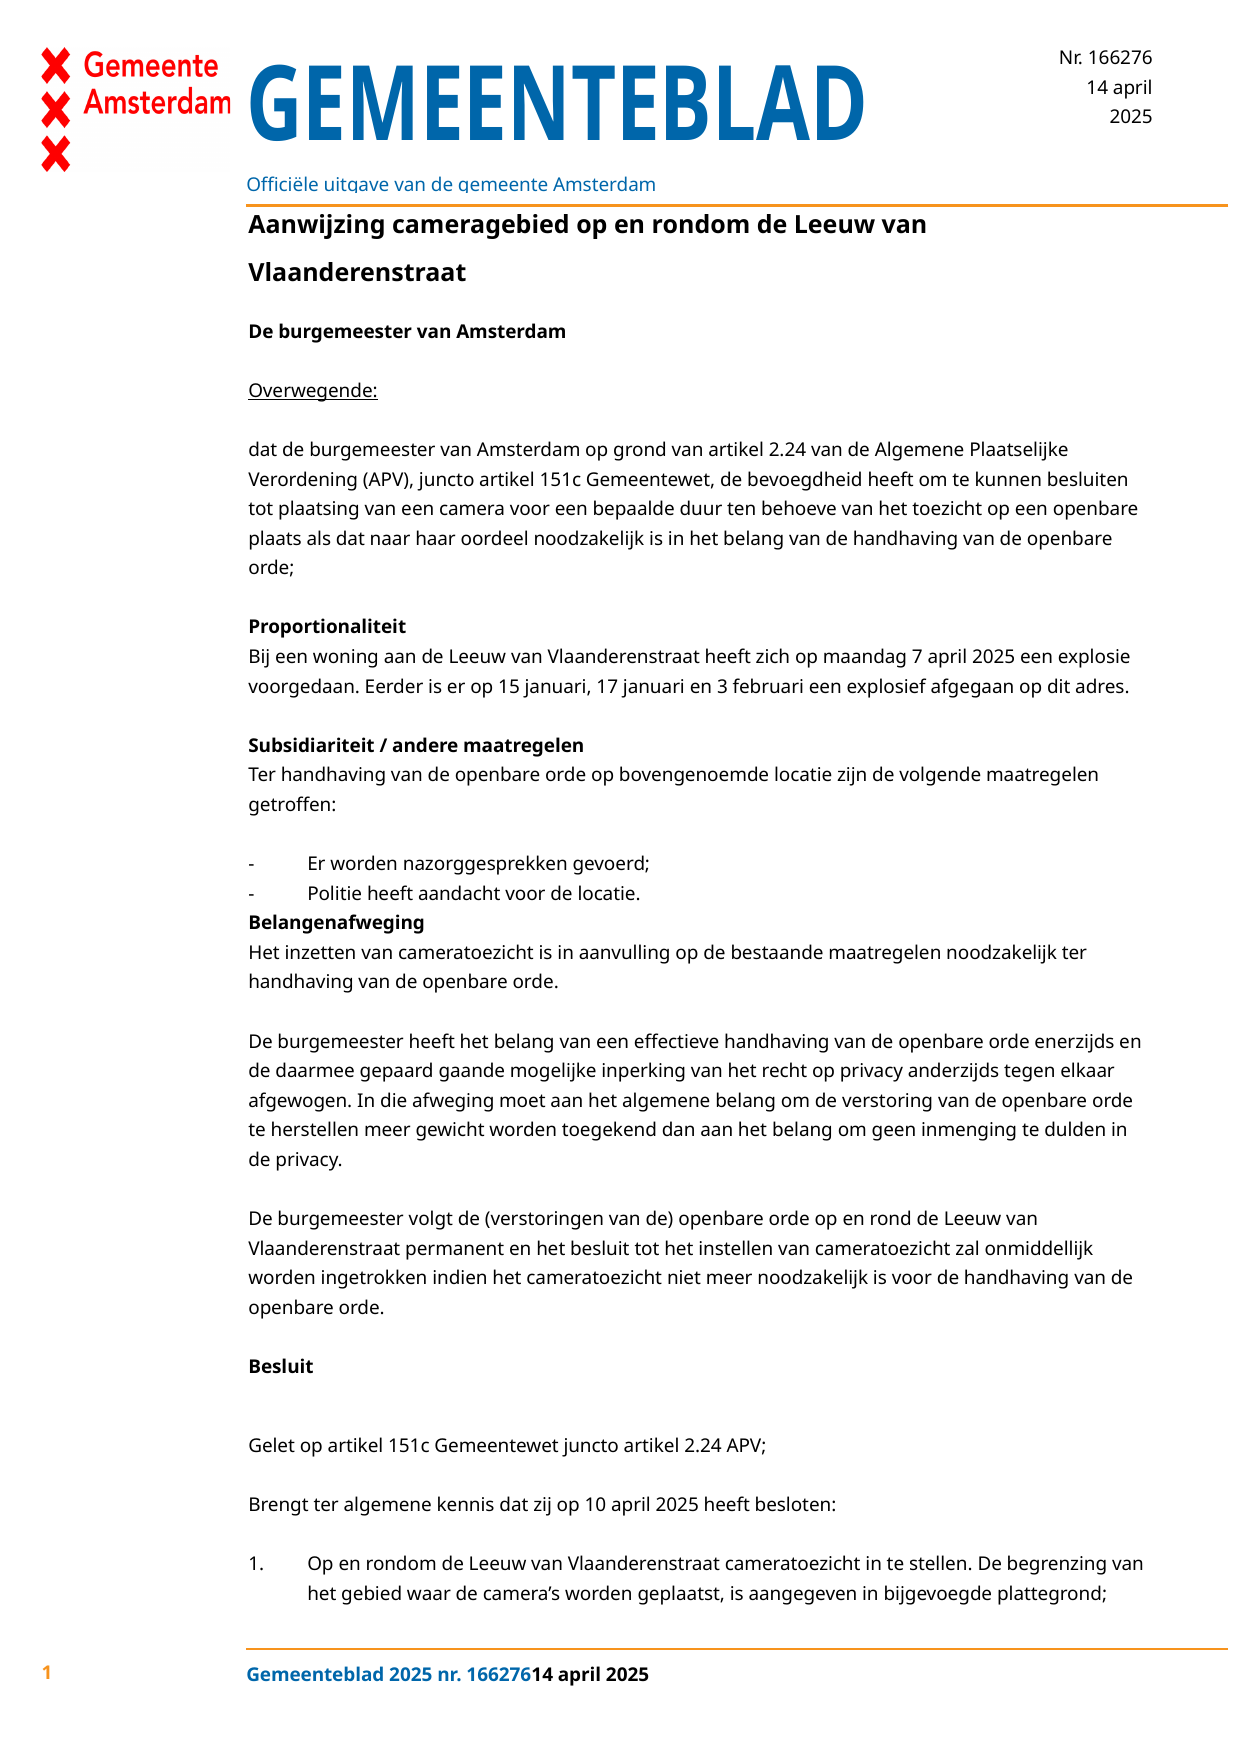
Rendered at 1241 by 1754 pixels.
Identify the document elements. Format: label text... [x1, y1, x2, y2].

text Besluit [248, 1353, 1152, 1379]
text Proportionaliteit [248, 614, 1152, 639]
list Politie heeft aandacht voor de locatie. [248, 880, 1152, 906]
text Belangenafweging [248, 909, 1152, 935]
text Overwegende: [248, 377, 1152, 403]
list Er worden nazorggesprekken gevoerd; [248, 850, 1152, 876]
text Subsidiariteit / andere maatregelen [248, 732, 1152, 758]
text Brengt ter algemene kennis dat zij op 10 april 2025 heeft besloten: [248, 1491, 1152, 1517]
text De burgemeester van Amsterdam [248, 318, 1152, 344]
text De burgemeester heeft het belang van een effectieve handhaving van de openbare orde enerzijds en de daarmee gepaard gaande mogelijke inperking van het recht op privacy anderzijds tegen elkaar afgewogen. In die afweging moet aan het algemene belang om de verstoring van de openbare orde te herstellen meer gewicht worden toegekend dan aan het belang om geen inmenging te dulden in de privacy. [248, 1028, 1152, 1172]
text Ter handhaving van de openbare orde op bovengenoemde locatie zijn de volgende maatregelen getroffen: [248, 762, 1152, 817]
text De burgemeester volgt de (verstoringen van de) openbare orde op en rond de Leeuw van Vlaanderenstraat permanent en het besluit tot het instellen van cameratoezicht zal onmiddellijk worden ingetrokken indien het cameratoezicht niet meer noodzakelijk is voor de handhaving van de openbare orde. [248, 1205, 1152, 1320]
text Gelet op artikel 151c Gemeentewet juncto artikel 2.24 APV; [248, 1432, 1152, 1458]
text Het inzetten van cameratoezicht is in aanvulling op de bestaande maatregelen noodzakelijk ter handhaving van de openbare orde. [248, 939, 1152, 994]
text dat de burgemeester van Amsterdam op grond van artikel 2.24 van de Algemene Plaatselijke Verordening (APV), juncto artikel 151c Gemeentewet, de bevoegdheid heeft om te kunnen besluiten tot plaatsing van een camera voor een bepaalde duur ten behoeve van het toezicht op een openbare plaats als dat naar haar oordeel noodzakelijk is in het belang van de handhaving van de openbare orde; [248, 436, 1152, 580]
list Op en rondom de Leeuw van Vlaanderenstraat cameratoezicht in te stellen. De begrenzing van het gebied waar de camera’s worden geplaatst, is aangegeven in bijgevoegde plattegrond; [248, 1551, 1152, 1606]
text Bij een woning aan de Leeuw van Vlaanderenstraat heeft zich op maandag 7 april 2025 een explosie voorgedaan. Eerder is er op 15 januari, 17 januari en 3 februari een explosief afgegaan op dit adres. [248, 643, 1152, 699]
picture [41, 47, 231, 172]
text Aanwijzing cameragebied op en rondom de Leeuw van Vlaanderenstraat [248, 207, 1152, 288]
